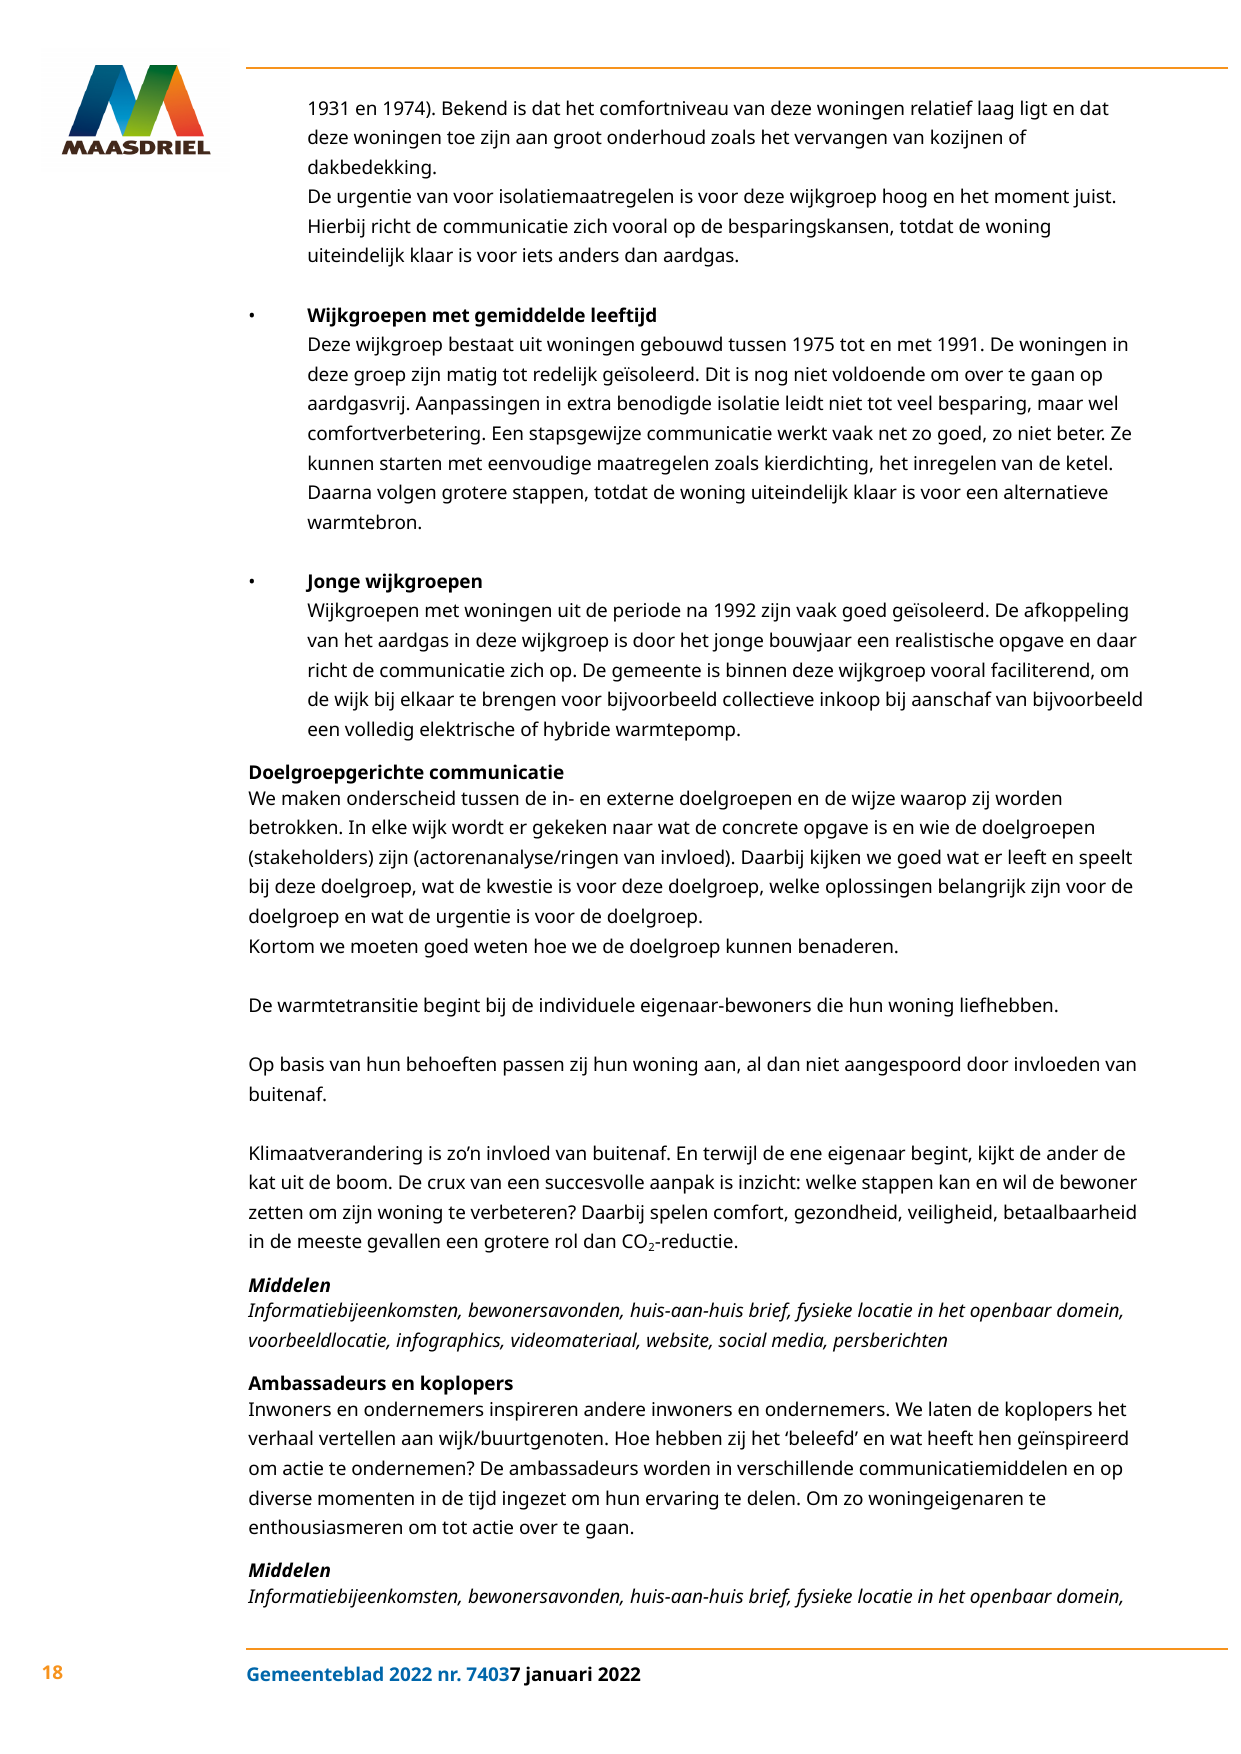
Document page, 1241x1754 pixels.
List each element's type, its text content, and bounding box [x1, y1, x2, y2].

text Op basis van hun behoeften passen zij hun woning aan, al dan niet aangespoord door invloeden van buitenaf. [248, 1051, 1152, 1106]
list Wijkgroepen met woningen uit de periode na 1992 zijn vaak goed geïsoleerd. De afkoppeling van het aardgas in deze wijkgroep is door het jonge bouwjaar een realistische opgave en daar richt de communicatie zich op. De gemeente is binnen deze wijkgroep vooral faciliterend, om de wijk bij elkaar te brengen voor bijvoorbeeld collectieve inkoop bij aanschaf van bijvoorbeeld een volledig elektrische of hybride warmtepomp. [248, 598, 1152, 742]
text Klimaatverandering is zo’n invloed van buitenaf. En terwijl de ene eigenaar begint, kijkt de ander de kat uit de boom. De crux van een succesvolle aanpak is inzicht: welke stappen kan en wil de bewoner zetten om zijn woning te verbeteren? Daarbij spelen comfort, gezondheid, veiligheid, betaalbaarheid in de meeste gevallen een grotere rol dan CO2-reductie. [248, 1140, 1152, 1254]
list 1931 en 1974). Bekend is dat het comfortniveau van deze woningen relatief laag ligt en dat deze woningen toe zijn aan groot onderhoud zoals het vervangen van kozijnen of dakbedekking. [248, 95, 1152, 180]
list Deze wijkgroep bestaat uit woningen gebouwd tussen 1975 tot en met 1991. De woningen in deze groep zijn matig tot redelijk geïsoleerd. Dit is nog niet voldoende om over te gaan op aardgasvrij. Aanpassingen in extra benodigde isolatie leidt niet tot veel besparing, maar wel comfortverbetering. Een stapsgewijze communicatie werkt vaak net zo goed, zo niet beter. Ze kunnen starten met eenvoudige maatregelen zoals kierdichting, het inregelen van de ketel. Daarna volgen grotere stappen, totdat de woning uiteindelijk klaar is voor een alternatieve warmtebron. [248, 331, 1152, 535]
list De urgentie van voor isolatiemaatregelen is voor deze wijkgroep hoog en het moment juist. [248, 183, 1152, 209]
text Inwoners en ondernemers inspireren andere inwoners en ondernemers. We laten de koplopers het verhaal vertellen aan wijk/buurtgenoten. Hoe hebben zij het ‘beleefd’ en wat heeft hen geïnspireerd om actie te ondernemen? De ambassadeurs worden in verschillende communicatiemiddelen en op diverse momenten in de tijd ingezet om hun ervaring te delen. Om zo woningeigenaren te enthousiasmeren om tot actie over te gaan. [248, 1396, 1152, 1540]
text Informatiebijeenkomsten, bewonersavonden, huis-aan-huis brief, fysieke locatie in het openbaar domein, [248, 1583, 1152, 1609]
text Middelen [248, 1557, 1152, 1583]
list Hierbij richt de communicatie zich vooral op de besparingskansen, totdat de woning uiteindelijk klaar is voor iets anders dan aardgas. [248, 213, 1152, 268]
text We maken onderscheid tussen de in- en externe doelgroepen en de wijze waarop zij worden betrokken. In elke wijk wordt er gekeken naar wat de concrete opgave is en wie de doelgroepen (stakeholders) zijn (actorenanalyse/ringen van invloed). Daarbij kijken we goed wat er leeft en speelt bij deze doelgroep, wat de kwestie is voor deze doelgroep, welke oplossingen belangrijk zijn voor de doelgroep en wat de urgentie is voor de doelgroep. [248, 785, 1152, 929]
text Informatiebijeenkomsten, bewonersavonden, huis-aan-huis brief, fysieke locatie in het openbaar domein, voorbeeldlocatie, infographics, videomateriaal, website, social media, persberichten [248, 1297, 1152, 1353]
text Kortom we moeten goed weten hoe we de doelgroep kunnen benaderen. [248, 933, 1152, 958]
list Wijkgroepen met gemiddelde leeftijd [248, 302, 1152, 328]
text Ambassadeurs en koplopers [248, 1370, 1152, 1396]
text Middelen [248, 1272, 1152, 1297]
picture [41, 47, 231, 172]
text De warmtetransitie begint bij de individuele eigenaar-bewoners die hun woning liefhebben. [248, 992, 1152, 1018]
text Doelgroepgerichte communicatie [248, 759, 1152, 785]
list Jonge wijkgroepen [248, 568, 1152, 594]
